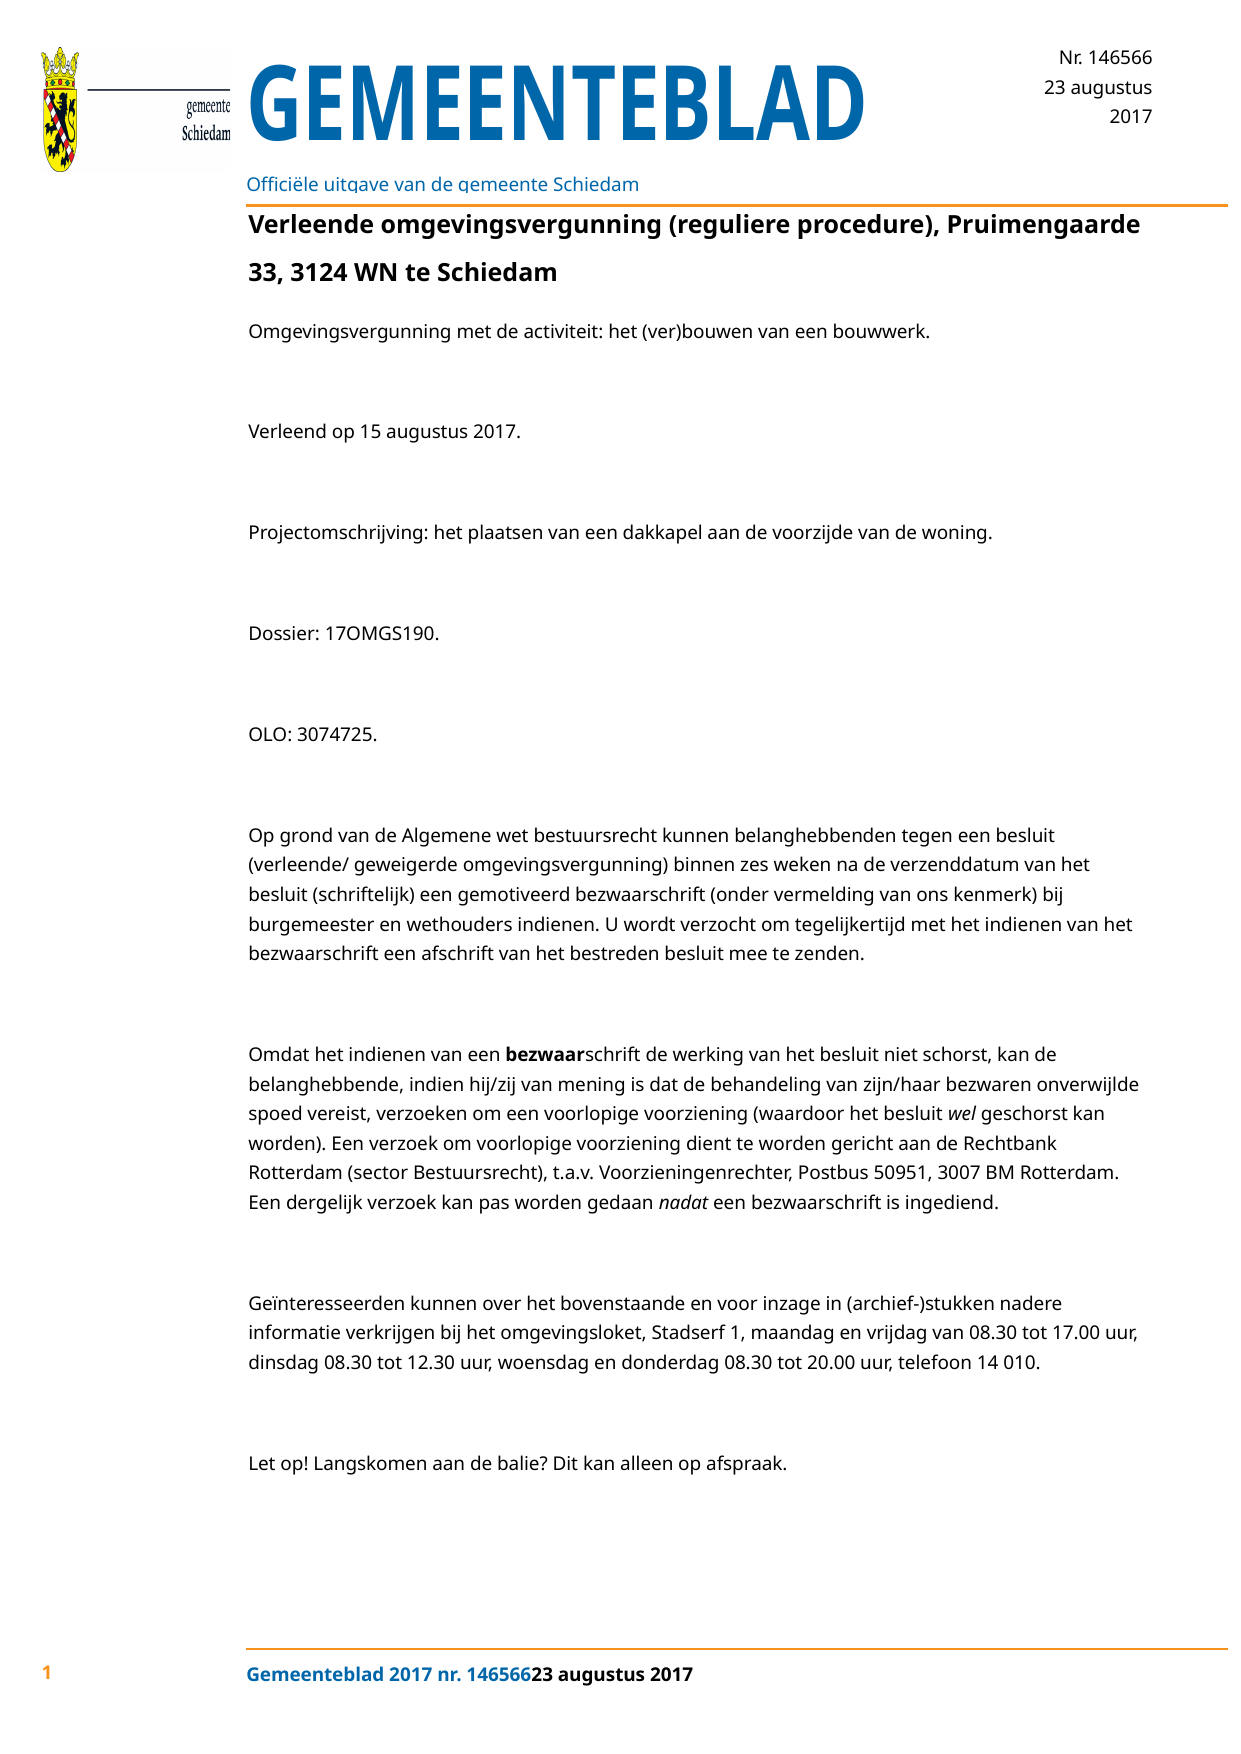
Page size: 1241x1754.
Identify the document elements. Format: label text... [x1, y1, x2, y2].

text Dossier: 17OMGS190. [248, 620, 1152, 646]
text Omgevingsvergunning met de activiteit: het (ver)bouwen van een bouwwerk. [248, 318, 1152, 344]
text Omdat het indienen van een bezwaarschrift de werking van het besluit niet schorst, kan de belanghebbende, indien hij/zij van mening is dat de behandeling van zijn/haar bezwaren onverwijlde spoed vereist, verzoeken om een voorlopige voorziening (waardoor het besluit wel geschorst kan worden). Een verzoek om voorlopige voorziening dient te worden gericht aan de Rechtbank Rotterdam (sector Bestuursrecht), t.a.v. Voorzieningenrechter, Postbus 50951, 3007 BM Rotterdam. Een dergelijk verzoek kan pas worden gedaan nadat een bezwaarschrift is ingediend. [248, 1041, 1152, 1215]
text OLO: 3074725. [248, 721, 1152, 747]
text Op grond van de Algemene wet bestuursrecht kunnen belanghebbenden tegen een besluit (verleende/ geweigerde omgevingsvergunning) binnen zes weken na de verzenddatum van het besluit (schriftelijk) een gemotiveerd bezwaarschrift (onder vermelding van ons kenmerk) bij burgemeester en wethouders indienen. U wordt verzocht om tegelijkertijd met het indienen van het bezwaarschrift een afschrift van het bestreden besluit mee te zenden. [248, 822, 1152, 966]
text Projectomschrijving: het plaatsen van een dakkapel aan de voorzijde van de woning. [248, 519, 1152, 545]
text Let op! Langskomen aan de balie? Dit kan alleen op afspraak. [248, 1450, 1152, 1476]
picture [41, 47, 231, 172]
text Geïnteresseerden kunnen over het bovenstaande en voor inzage in (archief-)stukken nadere informatie verkrijgen bij het omgevingsloket, Stadserf 1, maandag en vrijdag van 08.30 tot 17.00 uur, dinsdag 08.30 tot 12.30 uur, woensdag en donderdag 08.30 tot 20.00 uur, telefoon 14 010. [248, 1290, 1152, 1375]
text Verleende omgevingsvergunning (reguliere procedure), Pruimengaarde 33, 3124 WN te Schiedam [248, 207, 1152, 288]
text Verleend op 15 augustus 2017. [248, 419, 1152, 444]
